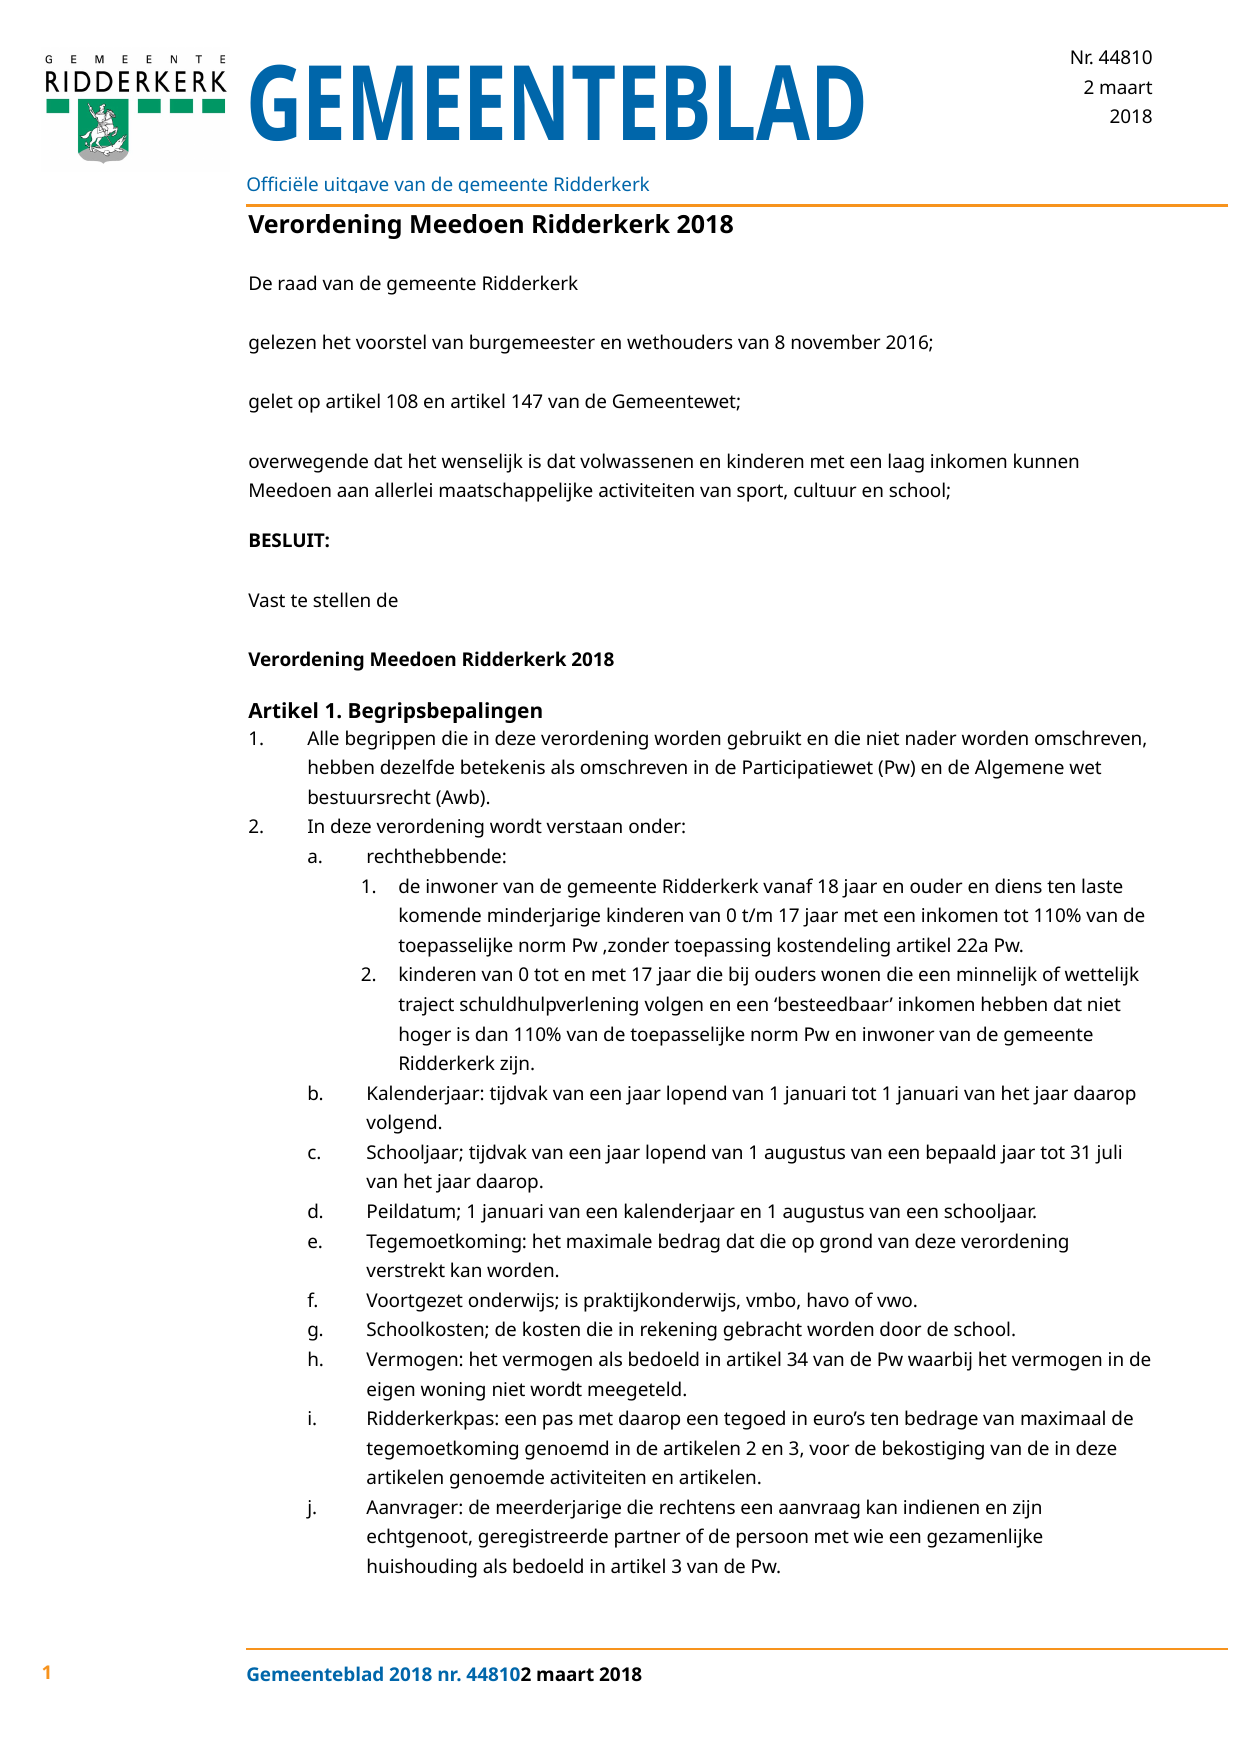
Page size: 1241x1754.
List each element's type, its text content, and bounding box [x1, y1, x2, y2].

list rechthebbende: [307, 843, 1152, 869]
list Ridderkerkpas: een pas met daarop een tegoed in euro’s ten bedrage van maximaal de tegemoetkoming genoemd in de artikelen 2 en 3, voor de bekostiging van de in deze artikelen genoemde activiteiten en artikelen. [307, 1405, 1152, 1490]
text Verordening Meedoen Ridderkerk 2018 [248, 646, 1152, 672]
list Aanvrager: de meerderjarige die rechtens een aanvraag kan indienen en zijn echtgenoot, geregistreerde partner of de persoon met wie een gezamenlijke huishouding als bedoeld in artikel 3 van de Pw. [307, 1494, 1152, 1579]
list Alle begrippen die in deze verordening worden gebruikt en die niet nader worden omschreven, hebben dezelfde betekenis als omschreven in de Participatiewet (Pw) en de Algemene wet bestuursrecht (Awb). [248, 725, 1152, 810]
text Vast te stellen de [248, 587, 1152, 613]
picture [41, 47, 231, 172]
list Vermogen: het vermogen als bedoeld in artikel 34 van de Pw waarbij het vermogen in de eigen woning niet wordt meegeteld. [307, 1346, 1152, 1401]
list de inwoner van de gemeente Ridderkerk vanaf 18 jaar en ouder en diens ten laste komende minderjarige kinderen van 0 t/m 17 jaar met een inkomen tot 110% van de toepasselijke norm Pw ,zonder toepassing kostendeling artikel 22a Pw. [361, 873, 1152, 958]
list Kalenderjaar: tijdvak van een jaar lopend van 1 januari tot 1 januari van het jaar daarop volgend. [307, 1080, 1152, 1135]
list In deze verordening wordt verstaan onder: [248, 814, 1152, 839]
list Schoolkosten; de kosten die in rekening gebracht worden door de school. [307, 1317, 1152, 1342]
list Schooljaar; tijdvak van een jaar lopend van 1 augustus van een bepaald jaar tot 31 juli van het jaar daarop. [307, 1139, 1152, 1194]
text De raad van de gemeente Ridderkerk [248, 270, 1152, 296]
list Peildatum; 1 januari van een kalenderjaar en 1 augustus van een schooljaar. [307, 1198, 1152, 1224]
text gelezen het voorstel van burgemeester en wethouders van 8 november 2016; [248, 329, 1152, 355]
text gelet op artikel 108 en artikel 147 van de Gemeentewet; [248, 389, 1152, 414]
text Artikel 1. Begripsbepalingen [248, 696, 1152, 725]
list Tegemoetkoming: het maximale bedrag dat die op grond van deze verordening verstrekt kan worden. [307, 1228, 1152, 1283]
list Voortgezet onderwijs; is praktijkonderwijs, vmbo, havo of vwo. [307, 1287, 1152, 1313]
list kinderen van 0 tot en met 17 jaar die bij ouders wonen die een minnelijk of wettelijk traject schuldhulpverlening volgen en een ‘besteedbaar’ inkomen hebben dat niet hoger is dan 110% van de toepasselijke norm Pw en inwoner van de gemeente Ridderkerk zijn. [361, 962, 1152, 1076]
text BESLUIT: [248, 528, 1152, 553]
text overwegende dat het wenselijk is dat volwassenen en kinderen met een laag inkomen kunnen Meedoen aan allerlei maatschappelijke activiteiten van sport, cultuur en school; [248, 448, 1152, 503]
text Verordening Meedoen Ridderkerk 2018 [248, 207, 1152, 241]
